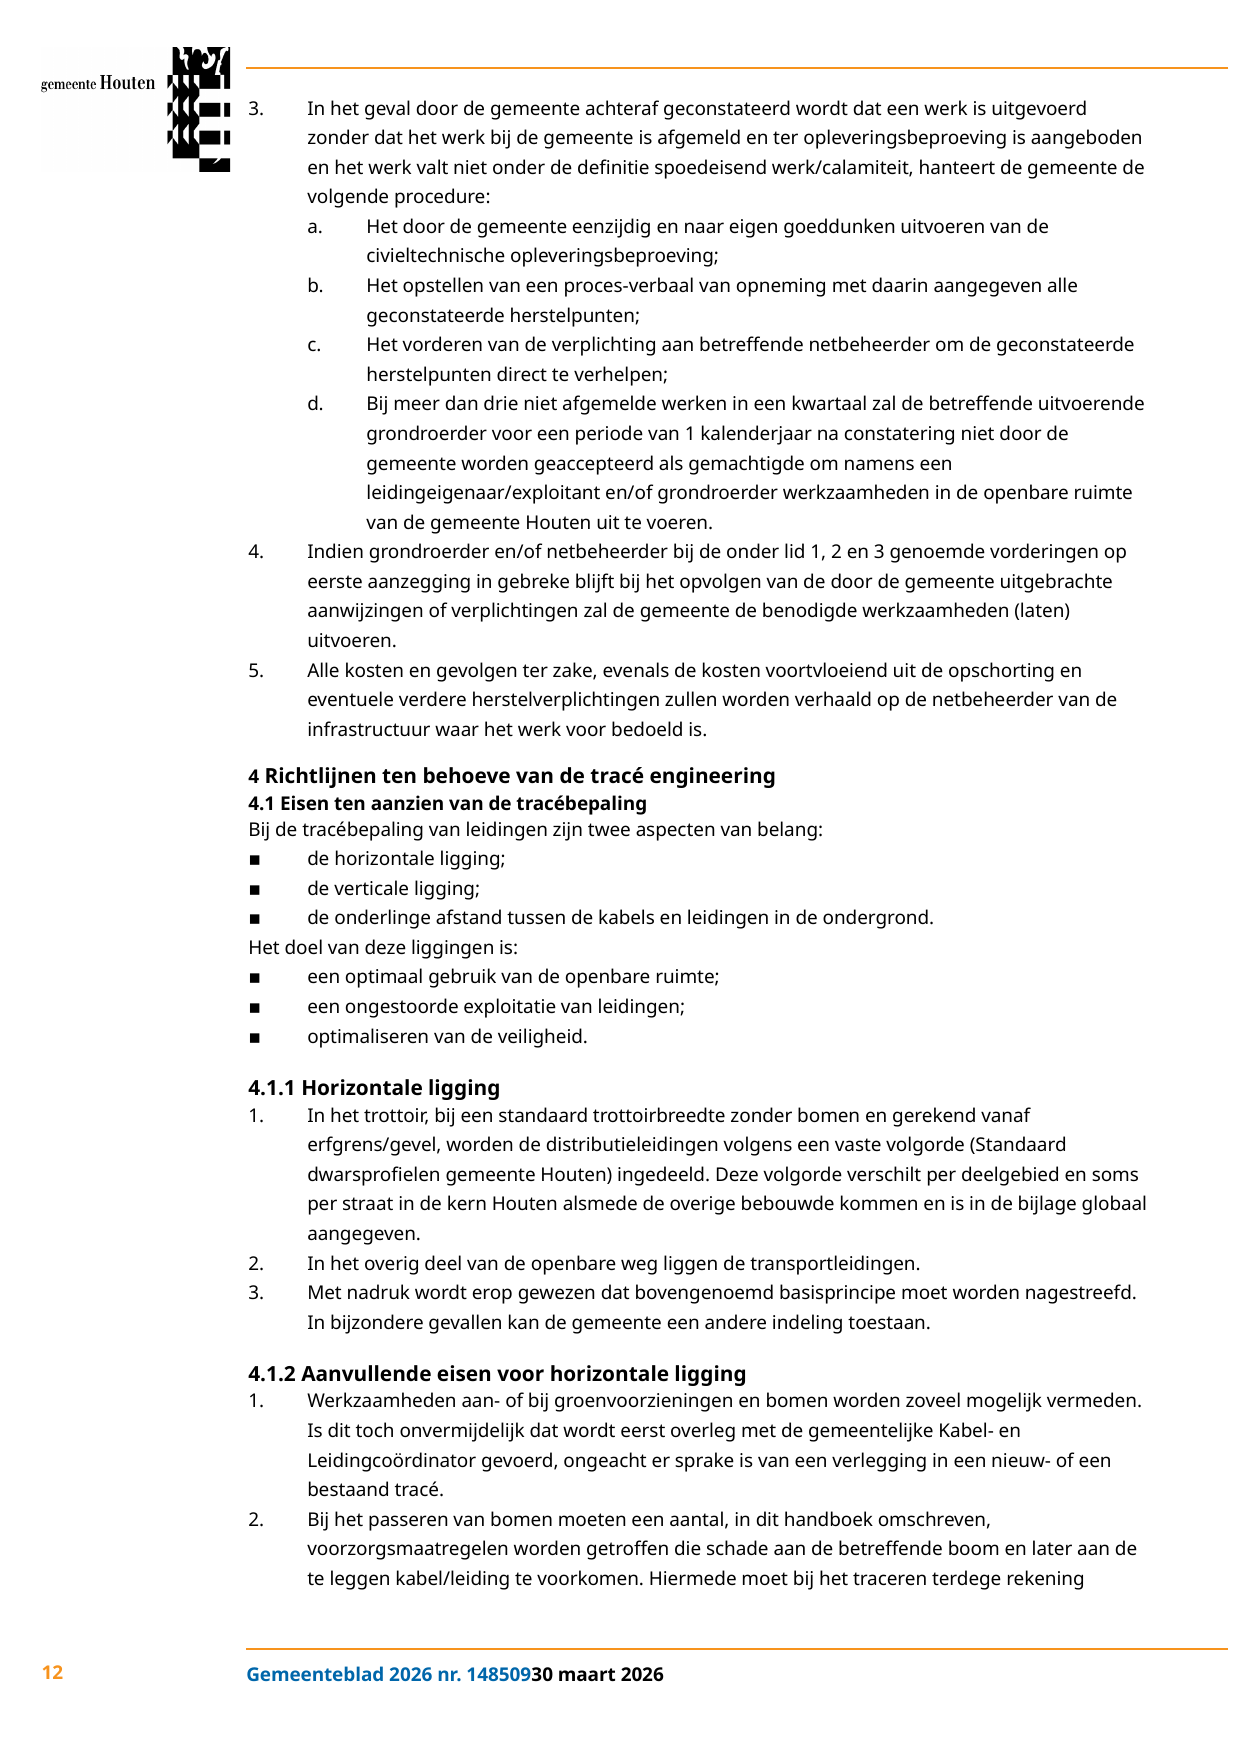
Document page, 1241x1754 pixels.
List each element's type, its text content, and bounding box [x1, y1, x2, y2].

picture [41, 47, 231, 172]
list Indien grondroerder en/of netbeheerder bij de onder lid 1, 2 en 3 genoemde vorderingen op eerste aanzegging in gebreke blijft bij het opvolgen van de door de gemeente uitgebrachte aanwijzingen of verplichtingen zal de gemeente de benodigde werkzaamheden (laten) uitvoeren. [248, 538, 1152, 653]
list In het geval door de gemeente achteraf geconstateerd wordt dat een werk is uitgevoerd zonder dat het werk bij de gemeente is afgemeld en ter opleveringsbeproeving is aangeboden en het werk valt niet onder de definitie spoedeisend werk/calamiteit, hanteert de gemeente de volgende procedure: [248, 95, 1152, 209]
list Alle kosten en gevolgen ter zake, evenals de kosten voortvloeiend uit de opschorting en eventuele verdere herstelverplichtingen zullen worden verhaald op de netbeheerder van de infrastructuur waar het werk voor bedoeld is. [248, 657, 1152, 742]
list de horizontale ligging; [248, 845, 1152, 871]
text Het doel van deze liggingen is: [248, 934, 1152, 960]
text 4 Richtlijnen ten behoeve van de tracé engineering [248, 762, 1152, 790]
list In het overig deel van de openbare weg liggen de transportleidingen. [248, 1250, 1152, 1275]
list Bij het passeren van bomen moeten een aantal, in dit handboek omschreven, voorzorgsmaatregelen worden getroffen die schade aan de betreffende boom en later aan de te leggen kabel/leiding te voorkomen. Hiermede moet bij het traceren terdege rekening [248, 1506, 1152, 1591]
list optimaliseren van de veiligheid. [248, 1023, 1152, 1049]
text 4.1.2 Aanvullende eisen voor horizontale ligging [248, 1359, 1152, 1388]
list de onderlinge afstand tussen de kabels en leidingen in de ondergrond. [248, 904, 1152, 930]
list Het opstellen van een proces-verbaal van opneming met daarin aangegeven alle geconstateerde herstelpunten; [307, 272, 1152, 328]
list Het vorderen van de verplichting aan betreffende netbeheerder om de geconstateerde herstelpunten direct te verhelpen; [307, 331, 1152, 387]
list Werkzaamheden aan- of bij groenvoorzieningen en bomen worden zoveel mogelijk vermeden. Is dit toch onvermijdelijk dat wordt eerst overleg met de gemeentelijke Kabel- en Leidingcoördinator gevoerd, ongeacht er sprake is van een verlegging in een nieuw- of een bestaand tracé. [248, 1388, 1152, 1502]
list Bij meer dan drie niet afgemelde werken in een kwartaal zal de betreffende uitvoerende grondroerder voor een periode van 1 kalenderjaar na constatering niet door de gemeente worden geaccepteerd als gemachtigde om namens een leidingeigenaar/exploitant en/of grondroerder werkzaamheden in de openbare ruimte van de gemeente Houten uit te voeren. [307, 391, 1152, 535]
list Met nadruk wordt erop gewezen dat bovengenoemd basisprincipe moet worden nagestreefd. In bijzondere gevallen kan de gemeente een andere indeling toestaan. [248, 1279, 1152, 1334]
list een optimaal gebruik van de openbare ruimte; [248, 964, 1152, 989]
list Het door de gemeente eenzijdig en naar eigen goeddunken uitvoeren van de civieltechnische opleveringsbeproeving; [307, 213, 1152, 268]
text 4.1.1 Horizontale ligging [248, 1073, 1152, 1102]
text 4.1 Eisen ten aanzien van de tracébepaling [248, 790, 1152, 816]
list een ongestoorde exploitatie van leidingen; [248, 993, 1152, 1019]
text Bij de tracébepaling van leidingen zijn twee aspecten van belang: [248, 816, 1152, 842]
list In het trottoir, bij een standaard trottoirbreedte zonder bomen en gerekend vanaf erfgrens/gevel, worden de distributieleidingen volgens een vaste volgorde (Standaard dwarsprofielen gemeente Houten) ingedeeld. Deze volgorde verschilt per deelgebied en soms per straat in de kern Houten alsmede de overige bebouwde kommen en is in de bijlage globaal aangegeven. [248, 1102, 1152, 1246]
list de verticale ligging; [248, 875, 1152, 901]
